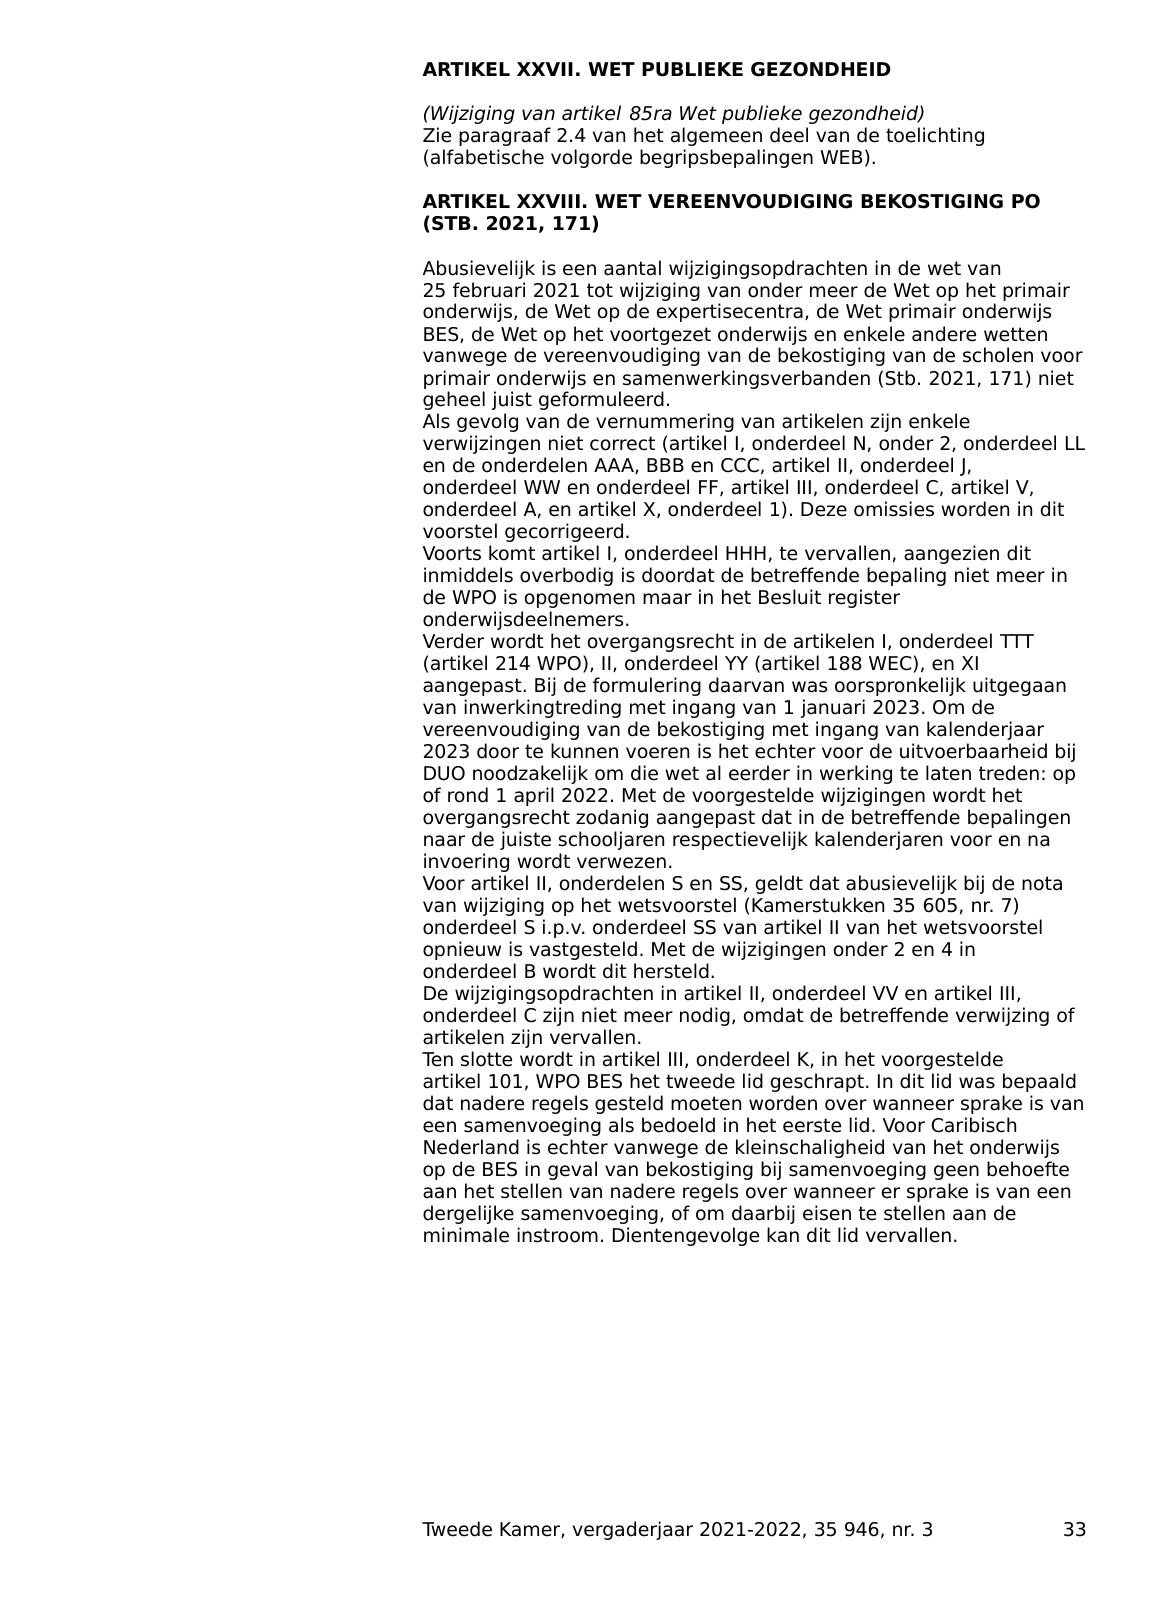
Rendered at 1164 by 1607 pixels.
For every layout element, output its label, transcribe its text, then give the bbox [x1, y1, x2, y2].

text Voor artikel II, onderdelen S en SS, geldt dat abusievelijk bij de nota van wijziging op het wetsvoorstel (Kamerstukken 35 605, nr. 7) onderdeel S i.p.v. onderdeel SS van artikel II van het wetsvoorstel opnieuw is vastgesteld. Met de wijzigingen onder 2 en 4 in onderdeel B wordt dit hersteld. [422, 873, 1087, 983]
text Ten slotte wordt in artikel III, onderdeel K, in het voorgestelde artikel 101, WPO BES het tweede lid geschrapt. In dit lid was bepaald dat nadere regels gesteld moeten worden over wanneer sprake is van een samenvoeging als bedoeld in het eerste lid. Voor Caribisch Nederland is echter vanwege de kleinschaligheid van het onderwijs op de BES in geval van bekostiging bij samenvoeging geen behoefte aan het stellen van nadere regels over wanneer er sprake is van een dergelijke samenvoeging, of om daarbij eisen te stellen aan de minimale instroom. Dientengevolge kan dit lid vervallen. [422, 1049, 1087, 1247]
text Abusievelijk is een aantal wijzigingsopdrachten in de wet van 25 februari 2021 tot wijziging van onder meer de Wet op het primair onderwijs, de Wet op de expertisecentra, de Wet primair onderwijs BES, de Wet op het voortgezet onderwijs en enkele andere wetten vanwege de vereenvoudiging van de bekostiging van de scholen voor primair onderwijs en samenwerkingsverbanden (Stb. 2021, 171) niet geheel juist geformuleerd. [422, 257, 1087, 411]
subtitle (Wijziging van artikel 85ra Wet publieke gezondheid) [422, 103, 1087, 125]
text De wijzigingsopdrachten in artikel II, onderdeel VV en artikel III, onderdeel C zijn niet meer nodig, omdat de betreffende verwijzing of artikelen zijn vervallen. [422, 983, 1087, 1049]
text Als gevolg van de vernummering van artikelen zijn enkele verwijzingen niet correct (artikel I, onderdeel N, onder 2, onderdeel LL en de onderdelen AAA, BBB en CCC, artikel II, onderdeel J, onderdeel WW en onderdeel FF, artikel III, onderdeel C, artikel V, onderdeel A, en artikel X, onderdeel 1). Deze omissies worden in dit voorstel gecorrigeerd. [422, 411, 1087, 543]
subtitle ARTIKEL XXVIII. WET VEREENVOUDIGING BEKOSTIGING PO (STB. 2021, 171) [422, 191, 1087, 235]
text Verder wordt het overgangsrecht in de artikelen I, onderdeel TTT (artikel 214 WPO), II, onderdeel YY (artikel 188 WEC), en XI aangepast. Bij de formulering daarvan was oorspronkelijk uitgegaan van inwerkingtreding met ingang van 1 januari 2023. Om de vereenvoudiging van de bekostiging met ingang van kalenderjaar 2023 door te kunnen voeren is het echter voor de uitvoerbaarheid bij DUO noodzakelijk om die wet al eerder in werking te laten treden: op of rond 1 april 2022. Met de voorgestelde wijzigingen wordt het overgangsrecht zodanig aangepast dat in de betreffende bepalingen naar de juiste schooljaren respectievelijk kalenderjaren voor en na invoering wordt verwezen. [422, 631, 1087, 873]
text Zie paragraaf 2.4 van het algemeen deel van de toelichting (alfabetische volgorde begripsbepalingen WEB). [422, 125, 1087, 169]
text Voorts komt artikel I, onderdeel HHH, te vervallen, aangezien dit inmiddels overbodig is doordat de betreffende bepaling niet meer in de WPO is opgenomen maar in het Besluit register onderwijsdeelnemers. [422, 543, 1087, 631]
subtitle ARTIKEL XXVII. WET PUBLIEKE GEZONDHEID [422, 59, 1087, 81]
